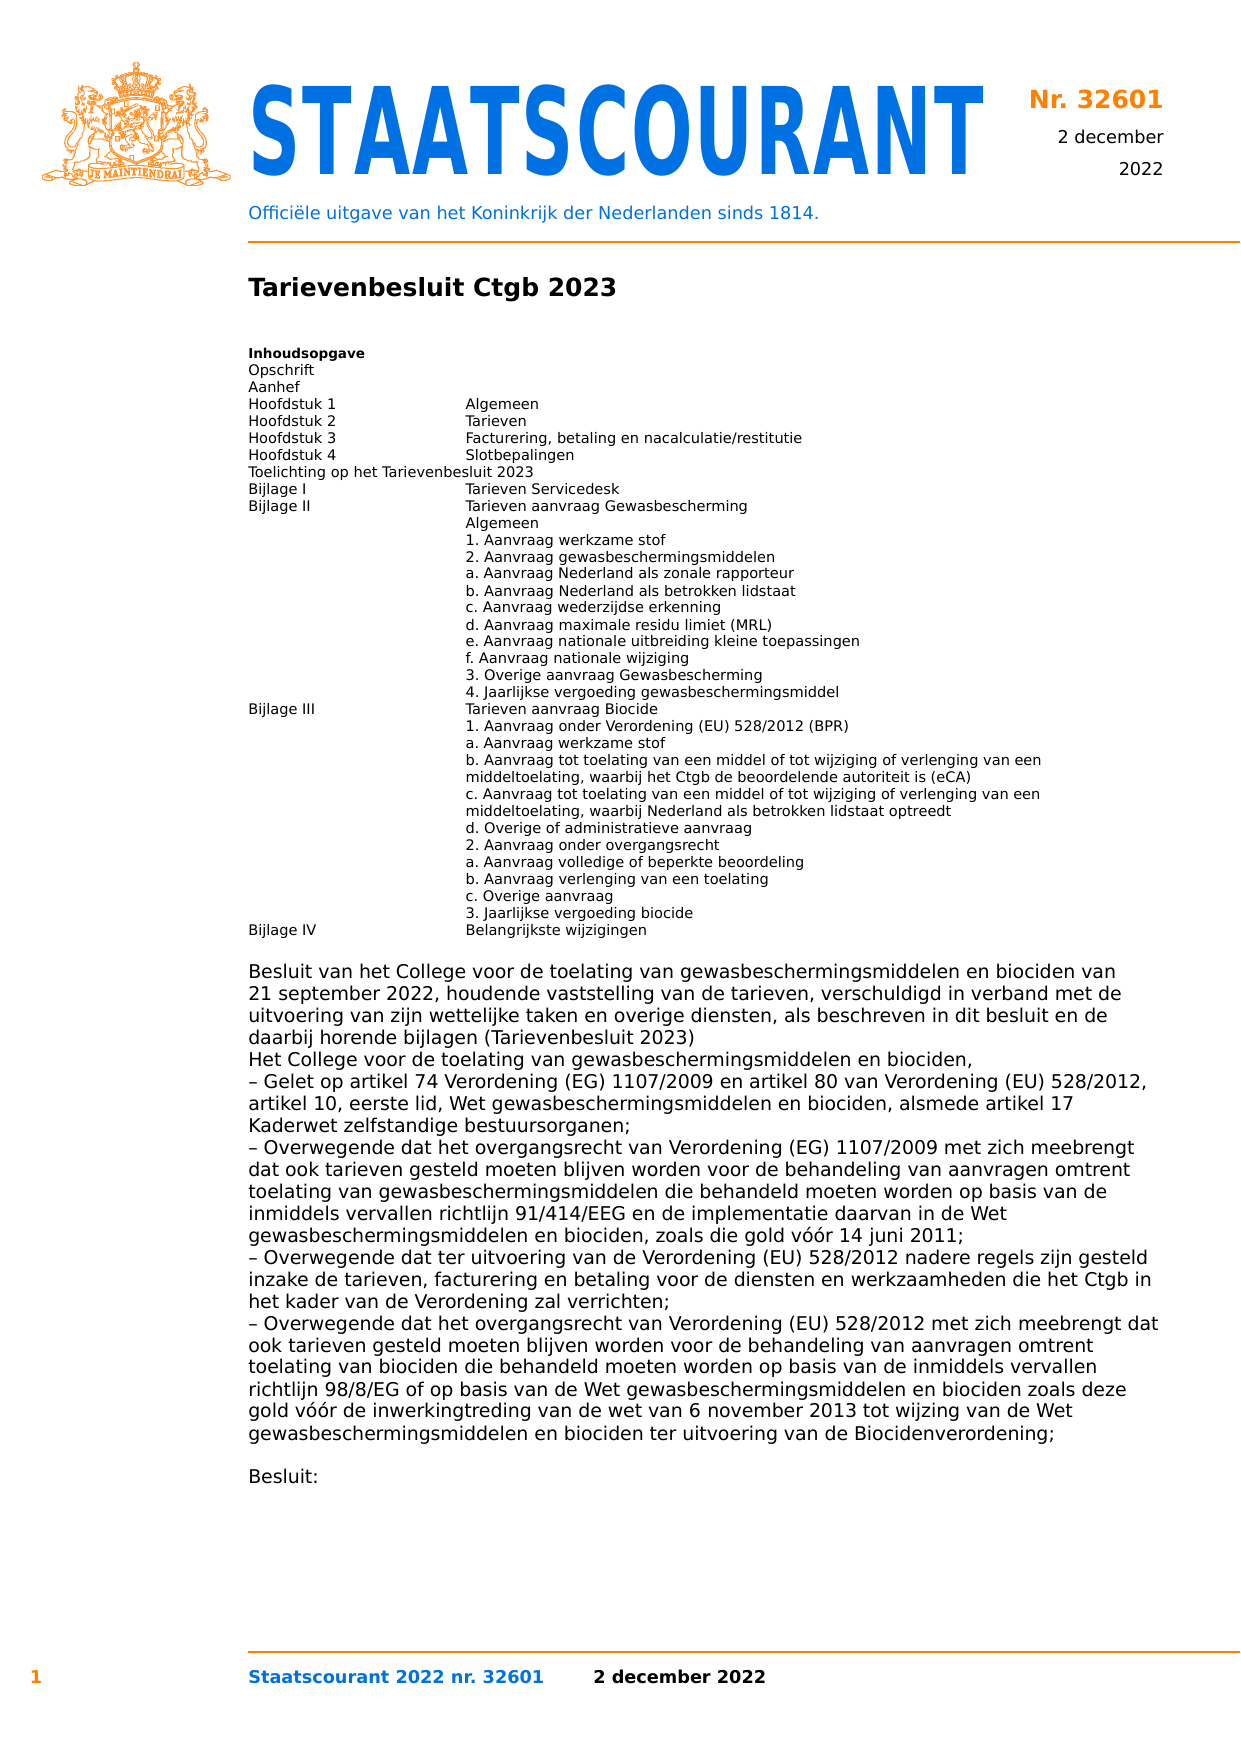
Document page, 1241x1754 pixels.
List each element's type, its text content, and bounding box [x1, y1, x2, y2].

table_header [25, 62, 248, 241]
table_cell 2022 [998, 153, 1240, 203]
table_cell Bijlage IV [248, 922, 459, 939]
table_cell [248, 684, 459, 701]
table_header Inhoudsopgave [248, 346, 1163, 362]
table_cell Tarieven [459, 413, 1163, 429]
text Besluit van het College voor de toelating van gewasbeschermingsmiddelen en biociden van 21 september 2022, houdende vaststelling van de tarieven, verschuldigd in verband met de uitvoering van zijn wettelijke taken en overige diensten, als beschreven in dit besluit en de daarbij horende bijlagen (Tarievenbesluit 2023) [248, 961, 1163, 1049]
table_cell Bijlage II [248, 498, 459, 684]
table_cell Tarieven Servicedesk [459, 481, 1163, 497]
table_cell 2. Aanvraag onder overgangsrecht [459, 837, 1163, 854]
table_cell 1. Aanvraag onder Verordening (EU) 528/2012 (BPR) [459, 718, 1163, 735]
table_cell 4. Jaarlijkse vergoeding gewasbeschermingsmiddel [459, 684, 1163, 701]
text Het College voor de toelating van gewasbeschermingsmiddelen en biociden, [248, 1049, 1163, 1071]
text Besluit: [248, 1466, 1163, 1488]
table_cell Tarieven aanvraag Biocide [459, 701, 1163, 718]
table_cell Hoofdstuk 2 [248, 413, 459, 429]
table_cell [459, 362, 1163, 396]
table_header STAATSCOURANT [248, 62, 998, 203]
table_cell Opschrift Aanhef [248, 362, 459, 396]
table_cell [248, 718, 459, 735]
table_cell Hoofdstuk 4 [248, 447, 459, 463]
picture [41, 62, 231, 186]
table_cell Slotbepalingen [459, 447, 1163, 463]
text – Gelet op artikel 74 Verordening (EG) 1107/2009 en artikel 80 van Verordening (EU) 528/2012, artikel 10, eerste lid, Wet gewasbeschermingsmiddelen en biociden, alsmede artikel 17 Kaderwet zelfstandige bestuursorganen; [248, 1071, 1163, 1137]
table_cell Toelichting op het Tarievenbesluit 2023 [248, 464, 1163, 481]
table_cell Algemeen [459, 396, 1163, 413]
text – Overwegende dat het overgangsrecht van Verordening (EU) 528/2012 met zich meebrengt dat ook tarieven gesteld moeten blijven worden voor de behandeling van aanvragen omtrent toelating van biociden die behandeld moeten worden op basis van de inmiddels vervallen richtlijn 98/8/EG of op basis van de Wet gewasbeschermingsmiddelen en biociden zoals deze gold vóór de inwerkingtreding van de wet van 6 november 2013 tot wijzing van de Wet gewasbeschermingsmiddelen en biociden ter uitvoering van de Biocidenverordening; [248, 1312, 1163, 1444]
table_header Nr. 32601 [998, 62, 1240, 121]
table_cell a. Aanvraag volledige of beperkte beoordeling b. Aanvraag verlenging van een toelating c. Overige aanvraag [459, 854, 1163, 905]
table_cell Tarieven aanvraag Gewasbescherming Algemeen 1. Aanvraag werkzame stof 2. Aanvraag gewasbeschermingsmiddelen a. Aanvraag Nederland als zonale rapporteur b. Aanvraag Nederland als betrokken lidstaat c. Aanvraag wederzijdse erkenning d. Aanvraag maximale residu limiet (MRL) e. Aanvraag nationale uitbreiding kleine toepassingen f. Aanvraag nationale wijziging 3. Overige aanvraag Gewasbescherming [459, 498, 1163, 684]
table_cell 3. Jaarlijkse vergoeding biocide [459, 905, 1163, 922]
table_cell [248, 837, 459, 854]
table_cell 2 december [998, 121, 1240, 153]
table_cell [248, 735, 459, 837]
table_cell a. Aanvraag werkzame stof b. Aanvraag tot toelating van een middel of tot wijziging of verlenging van een middeltoelating, waarbij het Ctgb de beoordelende autoriteit is (eCA) c. Aanvraag tot toelating van een middel of tot wijziging of verlenging van een middeltoelating, waarbij Nederland als betrokken lidstaat optreedt d. Overige of administratieve aanvraag [459, 735, 1163, 837]
table_cell Bijlage I [248, 481, 459, 497]
table_cell Bijlage III [248, 701, 459, 718]
table_cell Hoofdstuk 1 [248, 396, 459, 413]
table_cell Belangrijkste wijzigingen [459, 922, 1163, 939]
table_cell [248, 854, 459, 905]
table_cell [248, 905, 459, 922]
text – Overwegende dat het overgangsrecht van Verordening (EG) 1107/2009 met zich meebrengt dat ook tarieven gesteld moeten blijven worden voor de behandeling van aanvragen omtrent toelating van gewasbeschermingsmiddelen die behandeld moeten worden op basis van de inmiddels vervallen richtlijn 91/414/EEG en de implementatie daarvan in de Wet gewasbeschermingsmiddelen en biociden, zoals die gold vóór 14 juni 2011; [248, 1137, 1163, 1247]
table_cell Officiële uitgave van het Koninkrijk der Nederlanden sinds 1814. [248, 203, 1240, 241]
table_cell Facturering, betaling en nacalculatie/restitutie [459, 430, 1163, 447]
text – Overwegende dat ter uitvoering van de Verordening (EU) 528/2012 nadere regels zijn gesteld inzake de tarieven, facturering en betaling voor de diensten en werkzaamheden die het Ctgb in het kader van de Verordening zal verrichten; [248, 1247, 1163, 1312]
subtitle Tarievenbesluit Ctgb 2023 [248, 273, 1163, 302]
table_cell Hoofdstuk 3 [248, 430, 459, 447]
